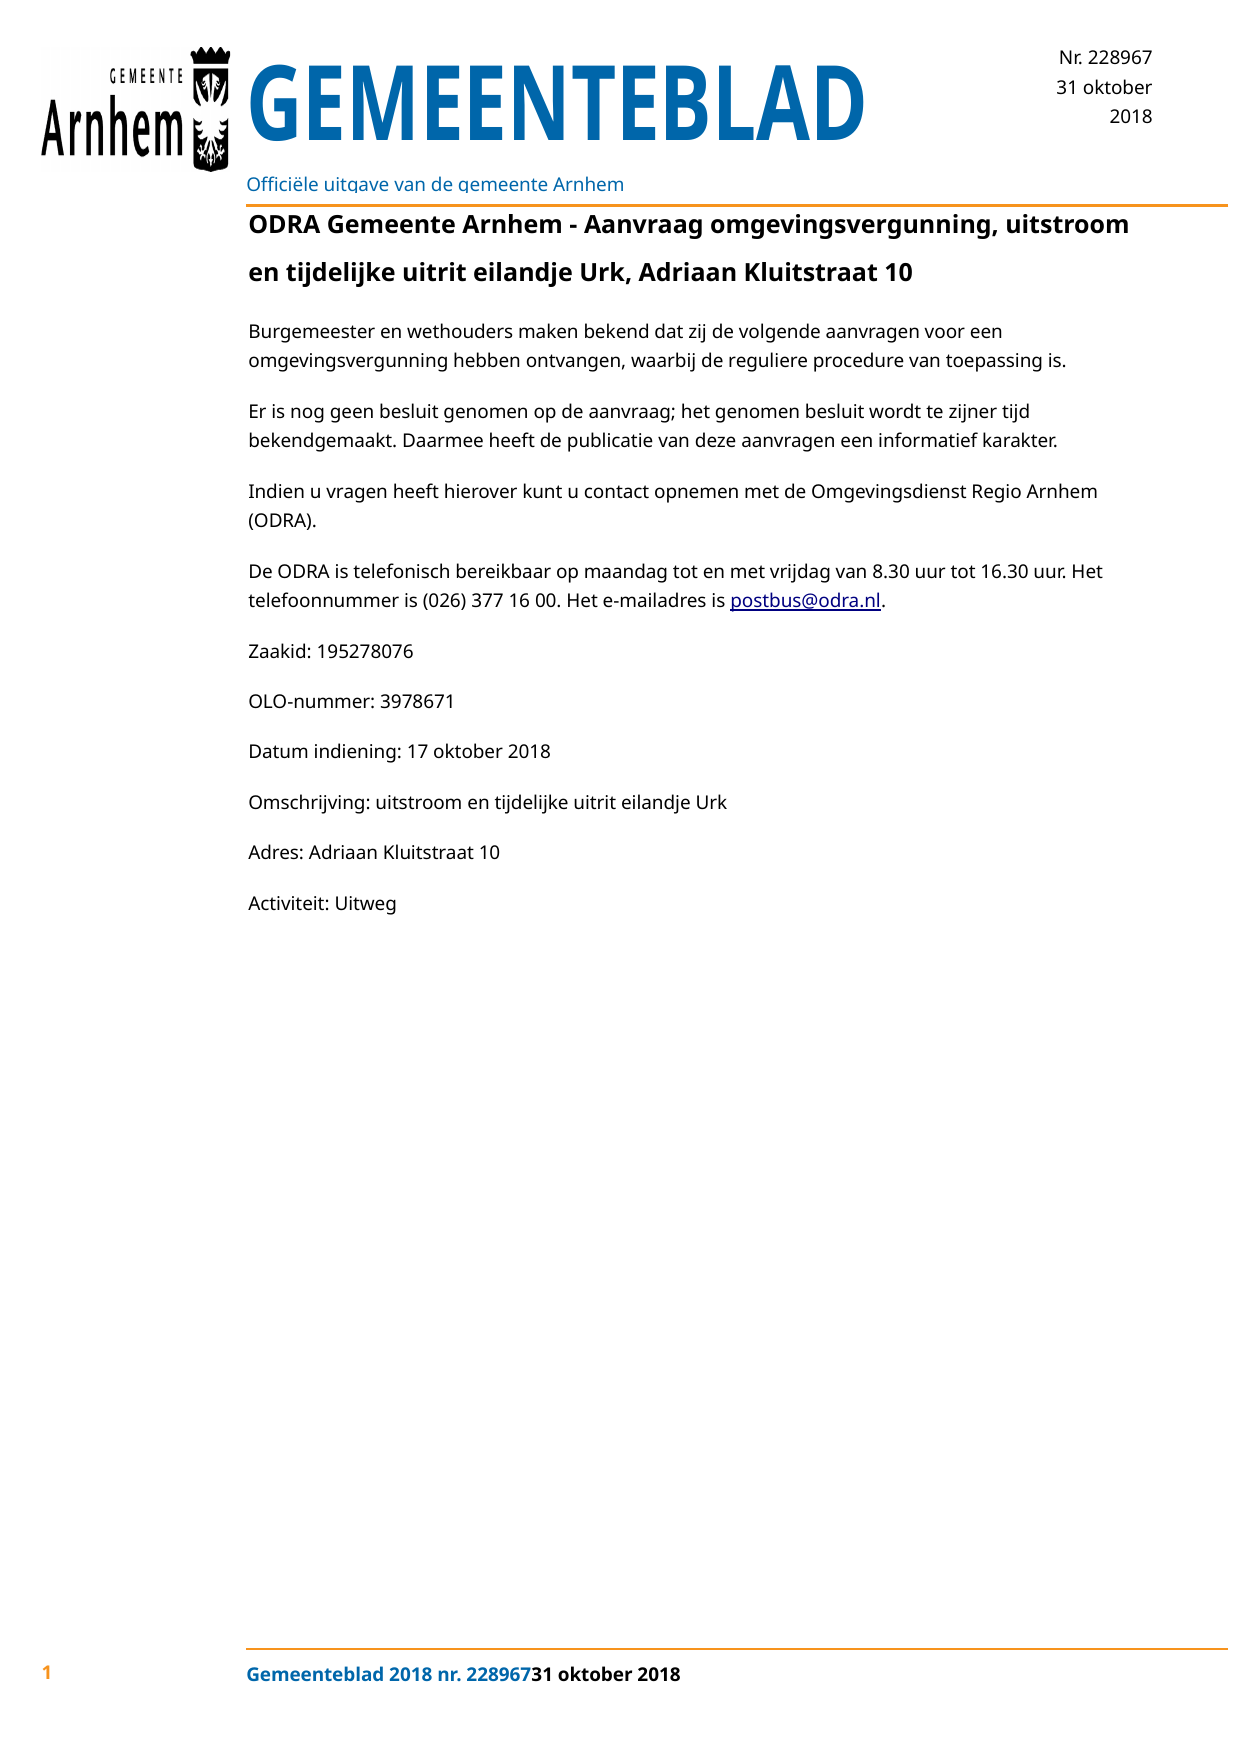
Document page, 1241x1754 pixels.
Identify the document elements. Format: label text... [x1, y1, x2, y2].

text Omschrijving: uitstroom en tijdelijke uitrit eilandje Urk [248, 789, 1152, 815]
text ODRA Gemeente Arnhem - Aanvraag omgevingsvergunning, uitstroom en tijdelijke uitrit eilandje Urk, Adriaan Kluitstraat 10 [248, 207, 1152, 288]
text De ODRA is telefonisch bereikbaar op maandag tot en met vrijdag van 8.30 uur tot 16.30 uur. Het telefoonnummer is (026) 377 16 00. Het e-mailadres is postbus@odra.nl. [248, 558, 1152, 613]
text Zaakid: 195278076 [248, 638, 1152, 664]
text Burgemeester en wethouders maken bekend dat zij de volgende aanvragen voor een omgevingsvergunning hebben ontvangen, waarbij de reguliere procedure van toepassing is. [248, 318, 1152, 373]
text Er is nog geen besluit genomen op de aanvraag; het genomen besluit wordt te zijner tijd bekendgemaakt. Daarmee heeft de publicatie van deze aanvragen een informatief karakter. [248, 398, 1152, 453]
text Adres: Adriaan Kluitstraat 10 [248, 839, 1152, 865]
text Indien u vragen heeft hierover kunt u contact opnemen met de Omgevingsdienst Regio Arnhem (ODRA). [248, 478, 1152, 533]
picture [41, 47, 231, 172]
text OLO-nummer: 3978671 [248, 688, 1152, 714]
text Activiteit: Uitweg [248, 890, 1152, 916]
text Datum indiening: 17 oktober 2018 [248, 739, 1152, 764]
